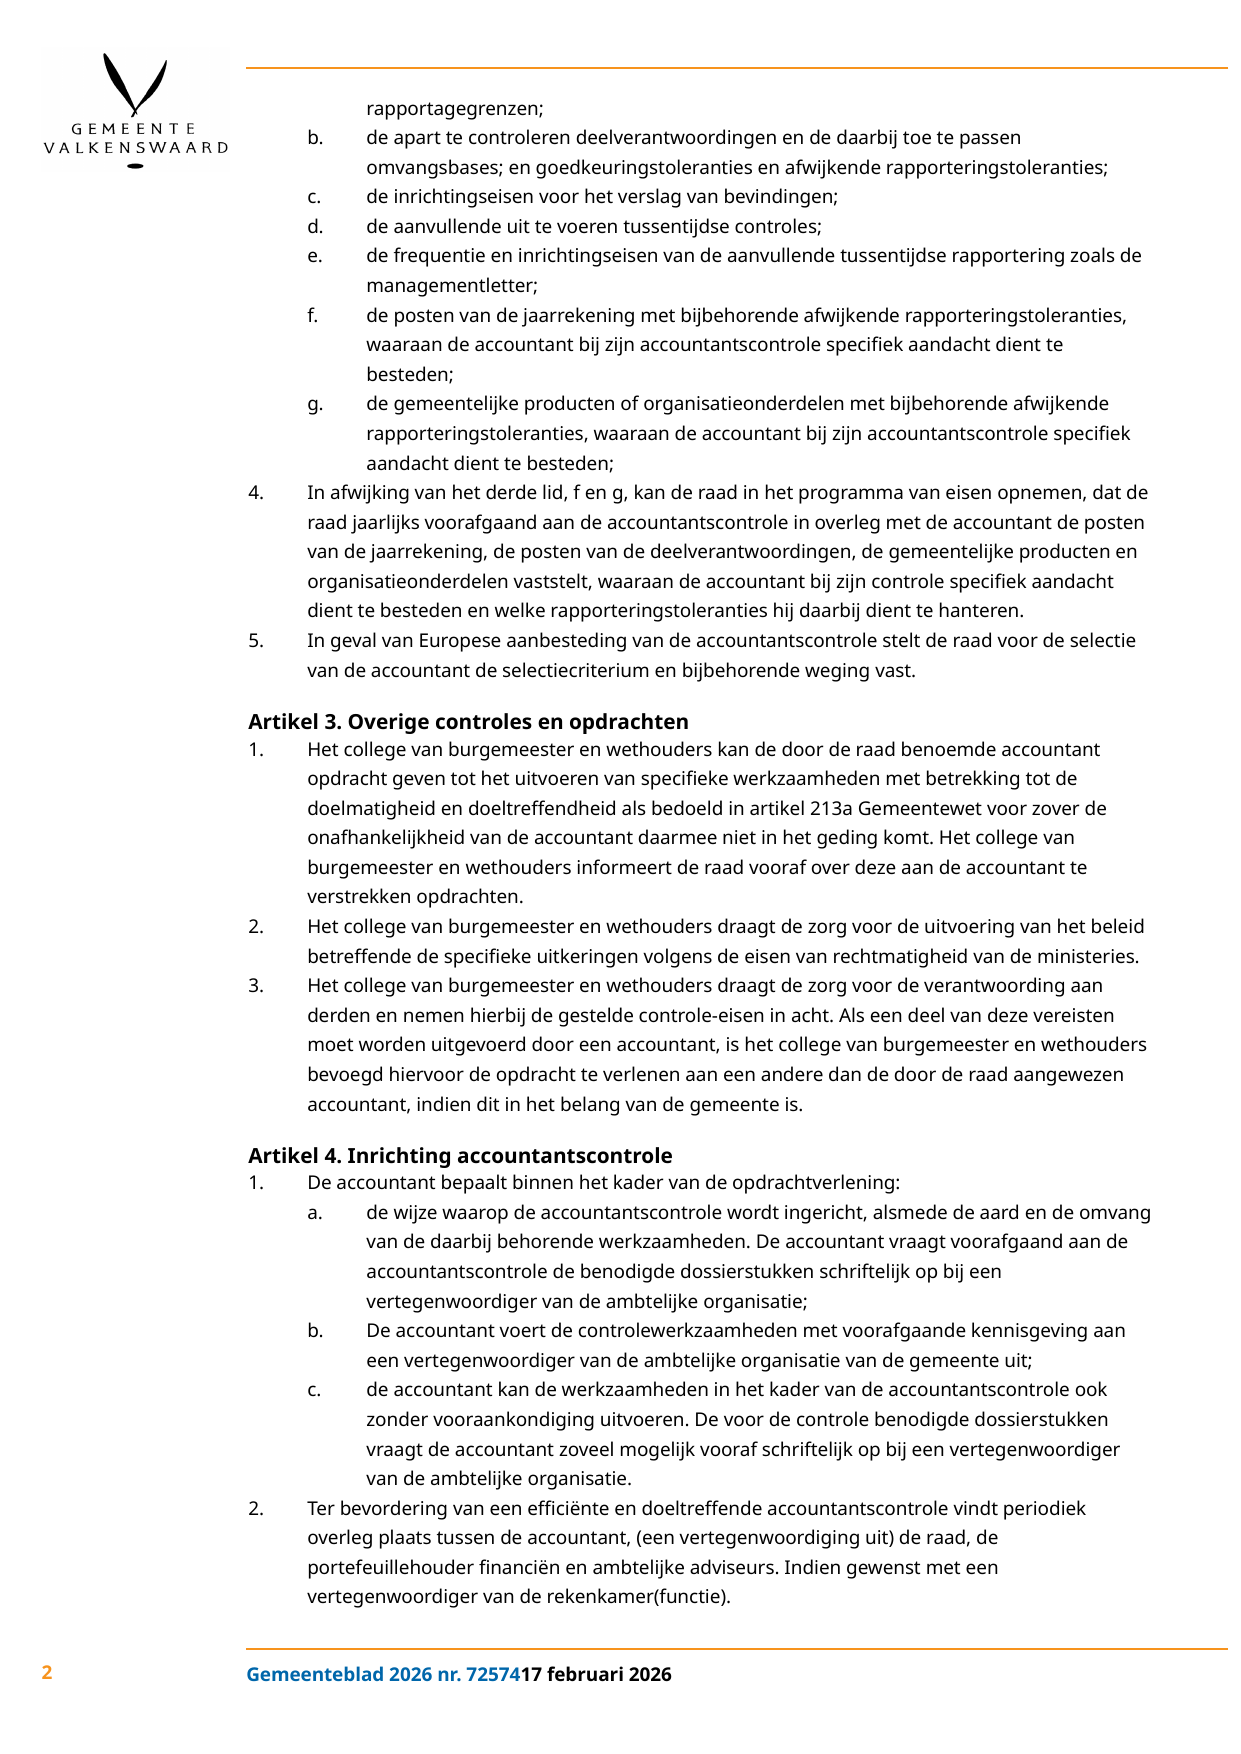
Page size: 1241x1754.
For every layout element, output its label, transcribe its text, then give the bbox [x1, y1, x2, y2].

picture [41, 47, 231, 172]
list de posten van de jaarrekening met bijbehorende afwijkende rapporteringstoleranties, waaraan de accountant bij zijn accountantscontrole specifiek aandacht dient te besteden; [307, 302, 1152, 387]
list rapportagegrenzen; [307, 95, 1152, 121]
list In geval van Europese aanbesteding van de accountantscontrole stelt de raad voor de selectie van de accountant de selectiecriterium en bijbehorende weging vast. [248, 627, 1152, 683]
list In afwijking van het derde lid, f en g, kan de raad in het programma van eisen opnemen, dat de raad jaarlijks voorafgaand aan de accountantscontrole in overleg met de accountant de posten van de jaarrekening, de posten van de deelverantwoordingen, de gemeentelijke producten en organisatieonderdelen vaststelt, waaraan de accountant bij zijn controle specifiek aandacht dient te besteden en welke rapporteringstoleranties hij daarbij dient te hanteren. [248, 479, 1152, 623]
list de aanvullende uit te voeren tussentijdse controles; [307, 213, 1152, 239]
list Het college van burgemeester en wethouders draagt de zorg voor de uitvoering van het beleid betreffende de specifieke uitkeringen volgens de eisen van rechtmatigheid van de ministeries. [248, 913, 1152, 968]
text Artikel 3. Overige controles en opdrachten [248, 707, 1152, 736]
list de frequentie en inrichtingseisen van de aanvullende tussentijdse rapportering zoals de managementletter; [307, 243, 1152, 298]
list Het college van burgemeester en wethouders draagt de zorg voor de verantwoording aan derden en nemen hierbij de gestelde controle-eisen in acht. Als een deel van deze vereisten moet worden uitgevoerd door een accountant, is het college van burgemeester en wethouders bevoegd hiervoor de opdracht te verlenen aan een andere dan de door de raad aangewezen accountant, indien dit in het belang van de gemeente is. [248, 972, 1152, 1116]
list De accountant voert de controlewerkzaamheden met voorafgaande kennisgeving aan een vertegenwoordiger van de ambtelijke organisatie van de gemeente uit; [307, 1317, 1152, 1373]
list Het college van burgemeester en wethouders kan de door de raad benoemde accountant opdracht geven tot het uitvoeren van specifieke werkzaamheden met betrekking tot de doelmatigheid en doeltreffendheid als bedoeld in artikel 213a Gemeentewet voor zover de onafhankelijkheid van de accountant daarmee niet in het geding komt. Het college van burgemeester en wethouders informeert de raad vooraf over deze aan de accountant te verstrekken opdrachten. [248, 736, 1152, 909]
list de gemeentelijke producten of organisatieonderdelen met bijbehorende afwijkende rapporteringstoleranties, waaraan de accountant bij zijn accountantscontrole specifiek aandacht dient te besteden; [307, 391, 1152, 476]
text Artikel 4. Inrichting accountantscontrole [248, 1141, 1152, 1169]
list de wijze waarop de accountantscontrole wordt ingericht, alsmede de aard en de omvang van de daarbij behorende werkzaamheden. De accountant vraagt voorafgaand aan de accountantscontrole de benodigde dossierstukken schriftelijk op bij een vertegenwoordiger van de ambtelijke organisatie; [307, 1199, 1152, 1314]
list de accountant kan de werkzaamheden in het kader van de accountantscontrole ook zonder vooraankondiging uitvoeren. De voor de controle benodigde dossierstukken vraagt de accountant zoveel mogelijk vooraf schriftelijk op bij een vertegenwoordiger van de ambtelijke organisatie. [307, 1377, 1152, 1491]
list De accountant bepaalt binnen het kader van de opdrachtverlening: [248, 1169, 1152, 1195]
list Ter bevordering van een efficiënte en doeltreffende accountantscontrole vindt periodiek overleg plaats tussen de accountant, (een vertegenwoordiging uit) de raad, de portefeuillehouder financiën en ambtelijke adviseurs. Indien gewenst met een vertegenwoordiger van de rekenkamer(functie). [248, 1495, 1152, 1609]
list de apart te controleren deelverantwoordingen en de daarbij toe te passen omvangsbases; en goedkeuringstoleranties en afwijkende rapporteringstoleranties; [307, 124, 1152, 180]
list de inrichtingseisen voor het verslag van bevindingen; [307, 183, 1152, 209]
